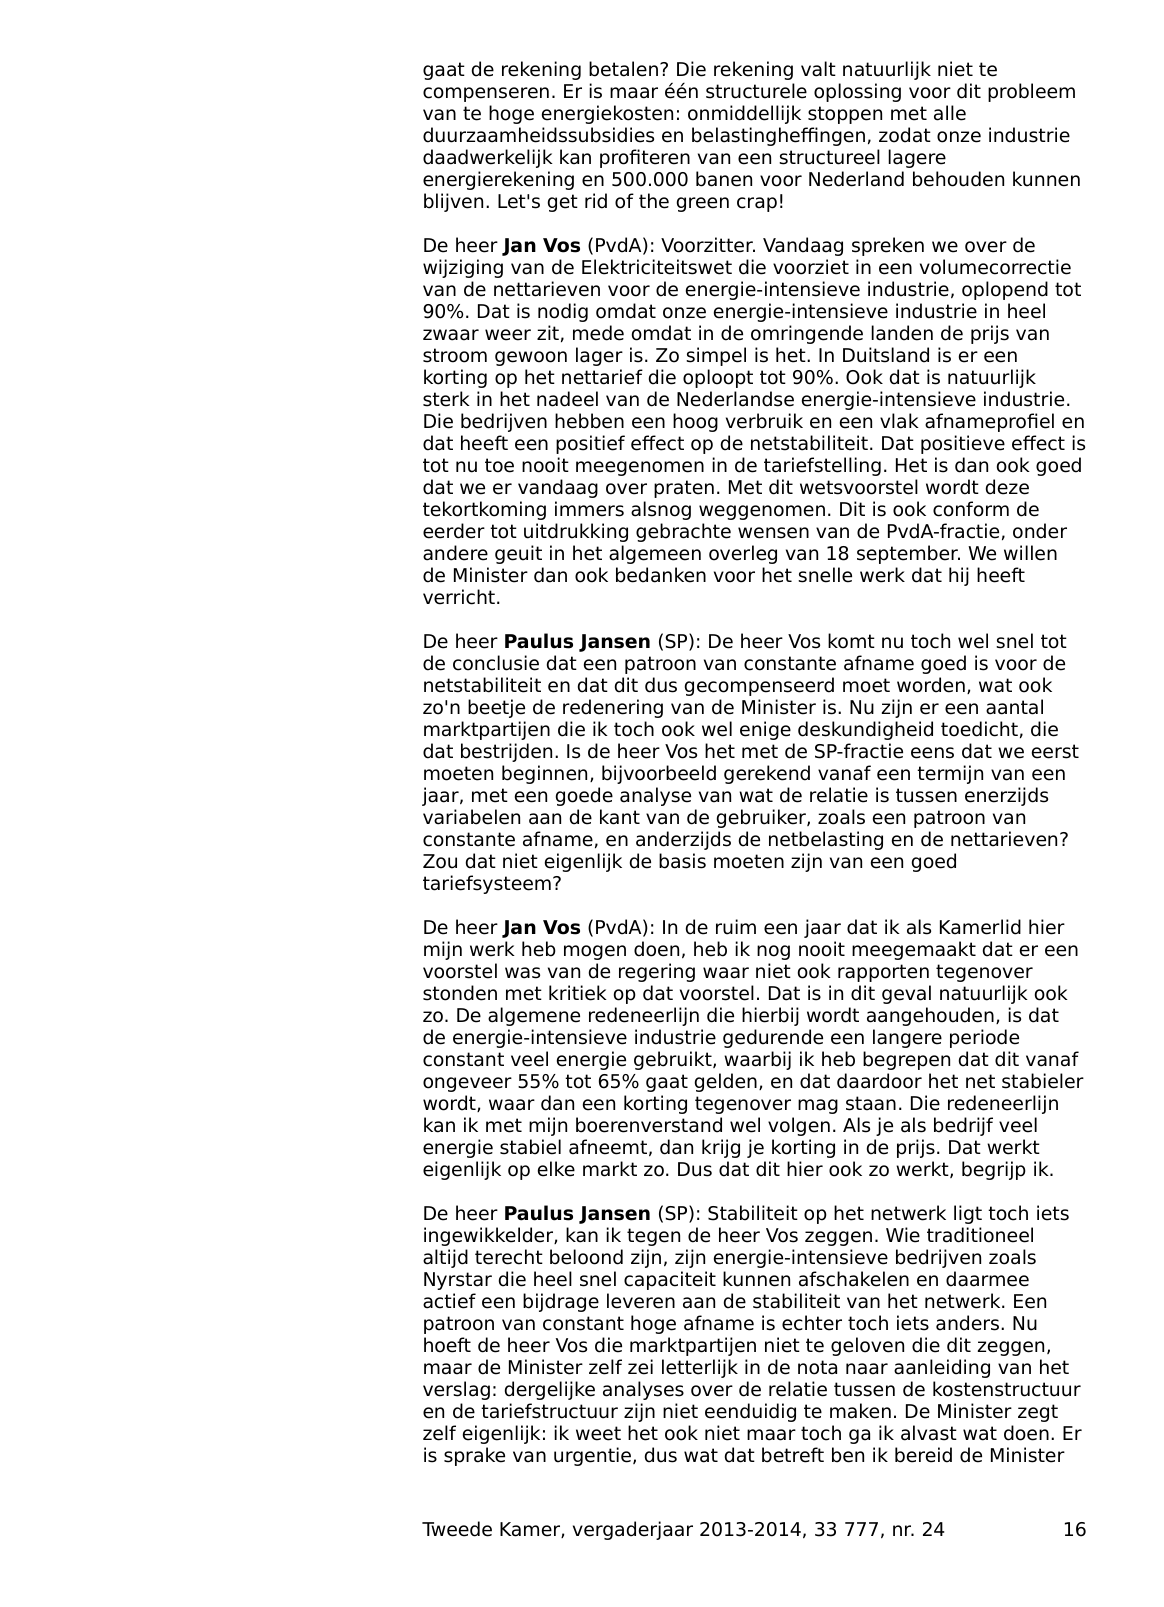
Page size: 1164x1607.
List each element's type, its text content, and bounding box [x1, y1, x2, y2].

text De heer Jan Vos (PvdA): Voorzitter. Vandaag spreken we over de wijziging van de Elektriciteitswet die voorziet in een volumecorrectie van de nettarieven voor de energie-intensieve industrie, oplopend tot 90%. Dat is nodig omdat onze energie-intensieve industrie in heel zwaar weer zit, mede omdat in de omringende landen de prijs van stroom gewoon lager is. Zo simpel is het. In Duitsland is er een korting op het nettarief die oploopt tot 90%. Ook dat is natuurlijk sterk in het nadeel van de Nederlandse energie-intensieve industrie. Die bedrijven hebben een hoog verbruik en een vlak afnameprofiel en dat heeft een positief effect op de netstabiliteit. Dat positieve effect is tot nu toe nooit meegenomen in de tariefstelling. Het is dan ook goed dat we er vandaag over praten. Met dit wetsvoorstel wordt deze tekortkoming immers alsnog weggenomen. Dit is ook conform de eerder tot uitdrukking gebrachte wensen van de PvdA-fractie, onder andere geuit in het algemeen overleg van 18 september. We willen de Minister dan ook bedanken voor het snelle werk dat hij heeft verricht. [422, 235, 1087, 609]
text De heer Paulus Jansen (SP): Stabiliteit op het netwerk ligt toch iets ingewikkelder, kan ik tegen de heer Vos zeggen. Wie traditioneel altijd terecht beloond zijn, zijn energie-intensieve bedrijven zoals Nyrstar die heel snel capaciteit kunnen afschakelen en daarmee actief een bijdrage leveren aan de stabiliteit van het netwerk. Een patroon van constant hoge afname is echter toch iets anders. Nu hoeft de heer Vos die marktpartijen niet te geloven die dit zeggen, maar de Minister zelf zei letterlijk in de nota naar aanleiding van het verslag: dergelijke analyses over de relatie tussen de kostenstructuur en de tariefstructuur zijn niet eenduidig te maken. De Minister zegt zelf eigenlijk: ik weet het ook niet maar toch ga ik alvast wat doen. Er is sprake van urgentie, dus wat dat betreft ben ik bereid de Minister [422, 1203, 1087, 1467]
text De heer Jan Vos (PvdA): In de ruim een jaar dat ik als Kamerlid hier mijn werk heb mogen doen, heb ik nog nooit meegemaakt dat er een voorstel was van de regering waar niet ook rapporten tegenover stonden met kritiek op dat voorstel. Dat is in dit geval natuurlijk ook zo. De algemene redeneerlijn die hierbij wordt aangehouden, is dat de energie-intensieve industrie gedurende een langere periode constant veel energie gebruikt, waarbij ik heb begrepen dat dit vanaf ongeveer 55% tot 65% gaat gelden, en dat daardoor het net stabieler wordt, waar dan een korting tegenover mag staan. Die redeneerlijn kan ik met mijn boerenverstand wel volgen. Als je als bedrijf veel energie stabiel afneemt, dan krijg je korting in de prijs. Dat werkt eigenlijk op elke markt zo. Dus dat dit hier ook zo werkt, begrijp ik. [422, 917, 1087, 1181]
text De heer Paulus Jansen (SP): De heer Vos komt nu toch wel snel tot de conclusie dat een patroon van constante afname goed is voor de netstabiliteit en dat dit dus gecompenseerd moet worden, wat ook zo'n beetje de redenering van de Minister is. Nu zijn er een aantal marktpartijen die ik toch ook wel enige deskundigheid toedicht, die dat bestrijden. Is de heer Vos het met de SP-fractie eens dat we eerst moeten beginnen, bijvoorbeeld gerekend vanaf een termijn van een jaar, met een goede analyse van wat de relatie is tussen enerzijds variabelen aan de kant van de gebruiker, zoals een patroon van constante afname, en anderzijds de netbelasting en de nettarieven? Zou dat niet eigenlijk de basis moeten zijn van een goed tariefsysteem? [422, 631, 1087, 895]
text gaat de rekening betalen? Die rekening valt natuurlijk niet te compenseren. Er is maar één structurele oplossing voor dit probleem van te hoge energiekosten: onmiddellijk stoppen met alle duurzaamheidssubsidies en belastingheffingen, zodat onze industrie daadwerkelijk kan profiteren van een structureel lagere energierekening en 500.000 banen voor Nederland behouden kunnen blijven. Let's get rid of the green crap! [422, 59, 1087, 213]
